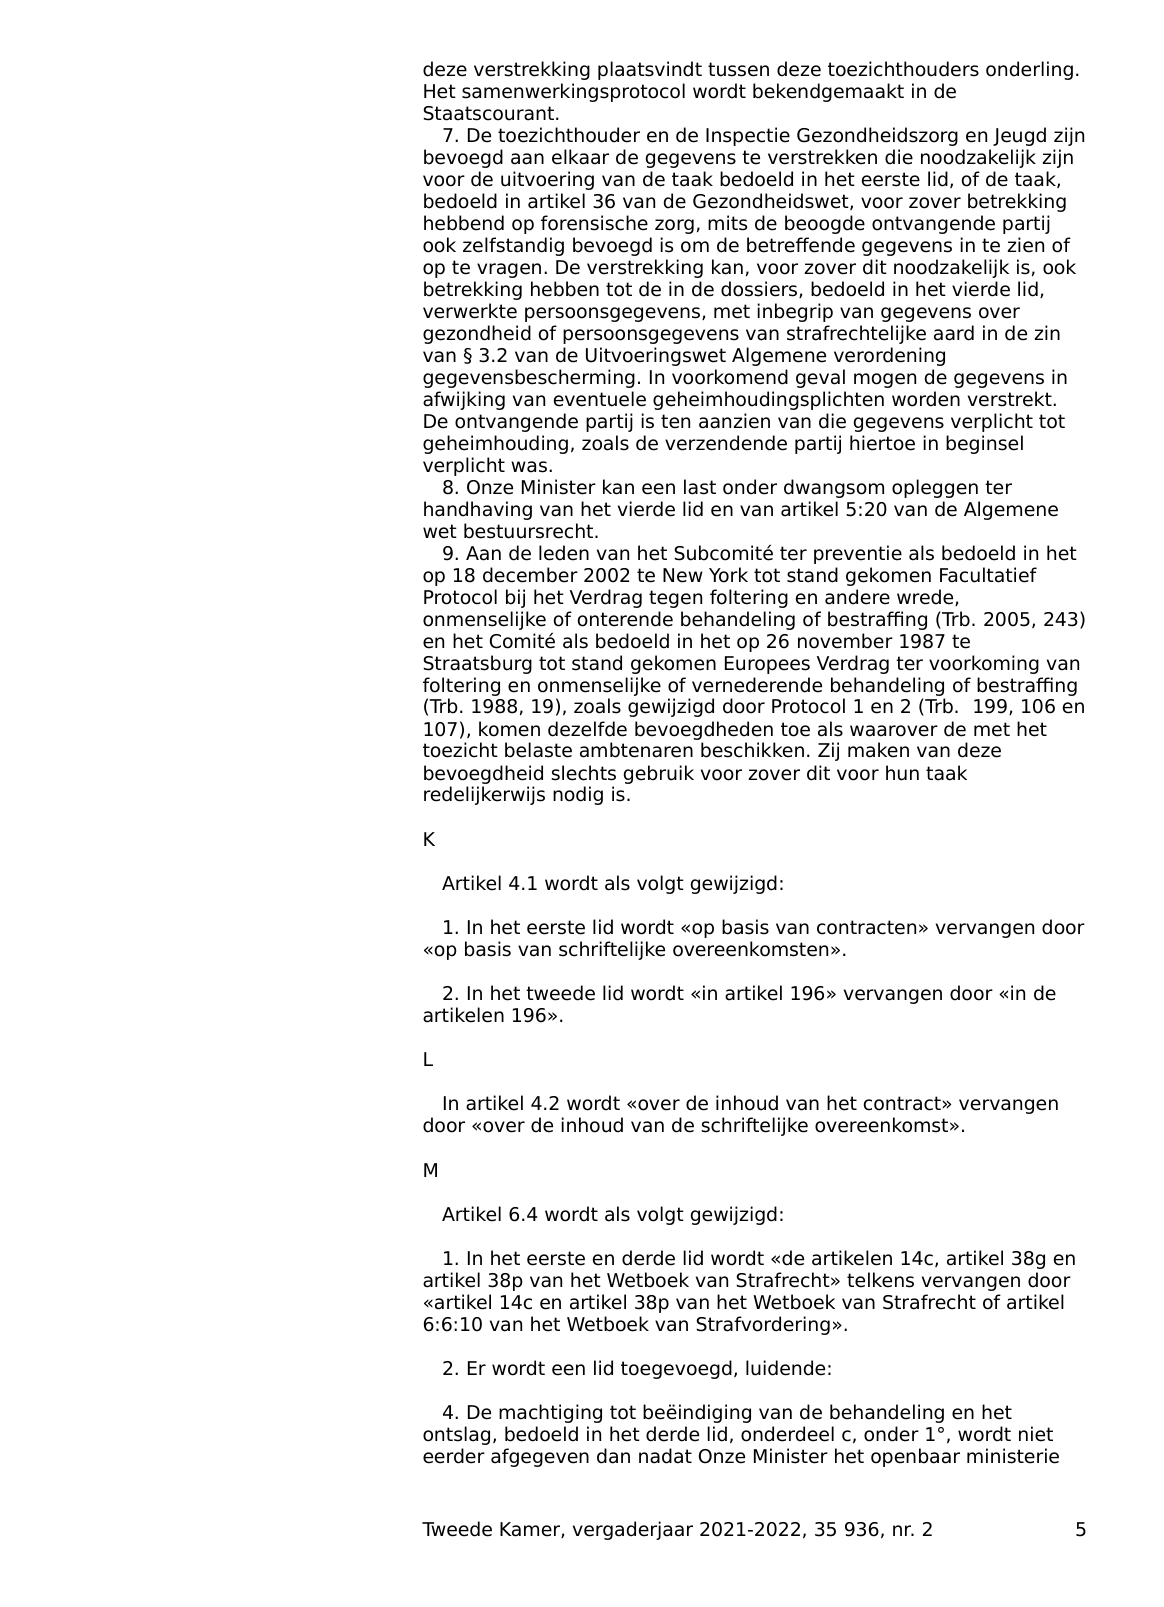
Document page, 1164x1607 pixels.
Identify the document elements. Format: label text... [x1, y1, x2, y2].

text 2. In het tweede lid wordt «in artikel 196» vervangen door «in de artikelen 196». [422, 983, 1087, 1027]
text 1. In het eerste en derde lid wordt «de artikelen 14c, artikel 38g en artikel 38p van het Wetboek van Strafrecht» telkens vervangen door «artikel 14c en artikel 38p van het Wetboek van Strafrecht of artikel 6:6:10 van het Wetboek van Strafvordering». [422, 1248, 1087, 1336]
text 8. Onze Minister kan een last onder dwangsom opleggen ter handhaving van het vierde lid en van artikel 5:20 van de Algemene wet bestuursrecht. [422, 477, 1087, 543]
text 9. Aan de leden van het Subcomité ter preventie als bedoeld in het op 18 december 2002 te New York tot stand gekomen Facultatief Protocol bij het Verdrag tegen foltering en andere wrede, onmenselijke of onterende behandeling of bestraffing (Trb. 2005, 243) en het Comité als bedoeld in het op 26 november 1987 te Straatsburg tot stand gekomen Europees Verdrag ter voorkoming van foltering en onmenselijke of vernederende behandeling of bestraffing (Trb. 1988, 19), zoals gewijzigd door Protocol 1 en 2 (Trb. 199, 106 en 107), komen dezelfde bevoegdheden toe als waarover de met het toezicht belaste ambtenaren beschikken. Zij maken van deze bevoegdheid slechts gebruik voor zover dit voor hun taak redelijkerwijs nodig is. [422, 543, 1087, 806]
text Artikel 6.4 wordt als volgt gewijzigd: [422, 1204, 1087, 1226]
text deze verstrekking plaatsvindt tussen deze toezichthouders onderling. Het samenwerkingsprotocol wordt bekendgemaakt in de Staatscourant. [422, 59, 1087, 125]
text In artikel 4.2 wordt «over de inhoud van het contract» vervangen door «over de inhoud van de schriftelijke overeenkomst». [422, 1093, 1087, 1137]
text Artikel 4.1 wordt als volgt gewijzigd: [422, 873, 1087, 895]
text 1. In het eerste lid wordt «op basis van contracten» vervangen door «op basis van schriftelijke overeenkomsten». [422, 917, 1087, 961]
text K [422, 828, 1087, 851]
text 2. Er wordt een lid toegevoegd, luidende: [422, 1358, 1087, 1380]
text 4. De machtiging tot beëindiging van de behandeling en het ontslag, bedoeld in het derde lid, onderdeel c, onder 1°, wordt niet eerder afgegeven dan nadat Onze Minister het openbaar ministerie [422, 1402, 1087, 1468]
text M [422, 1159, 1087, 1181]
text 7. De toezichthouder en de Inspectie Gezondheidszorg en Jeugd zijn bevoegd aan elkaar de gegevens te verstrekken die noodzakelijk zijn voor de uitvoering van de taak bedoeld in het eerste lid, of de taak, bedoeld in artikel 36 van de Gezondheidswet, voor zover betrekking hebbend op forensische zorg, mits de beoogde ontvangende partij ook zelfstandig bevoegd is om de betreffende gegevens in te zien of op te vragen. De verstrekking kan, voor zover dit noodzakelijk is, ook betrekking hebben tot de in de dossiers, bedoeld in het vierde lid, verwerkte persoonsgegevens, met inbegrip van gegevens over gezondheid of persoonsgegevens van strafrechtelijke aard in de zin van § 3.2 van de Uitvoeringswet Algemene verordening gegevensbescherming. In voorkomend geval mogen de gegevens in afwijking van eventuele geheimhoudingsplichten worden verstrekt. De ontvangende partij is ten aanzien van die gegevens verplicht tot geheimhouding, zoals de verzendende partij hiertoe in beginsel verplicht was. [422, 125, 1087, 477]
text L [422, 1049, 1087, 1071]
